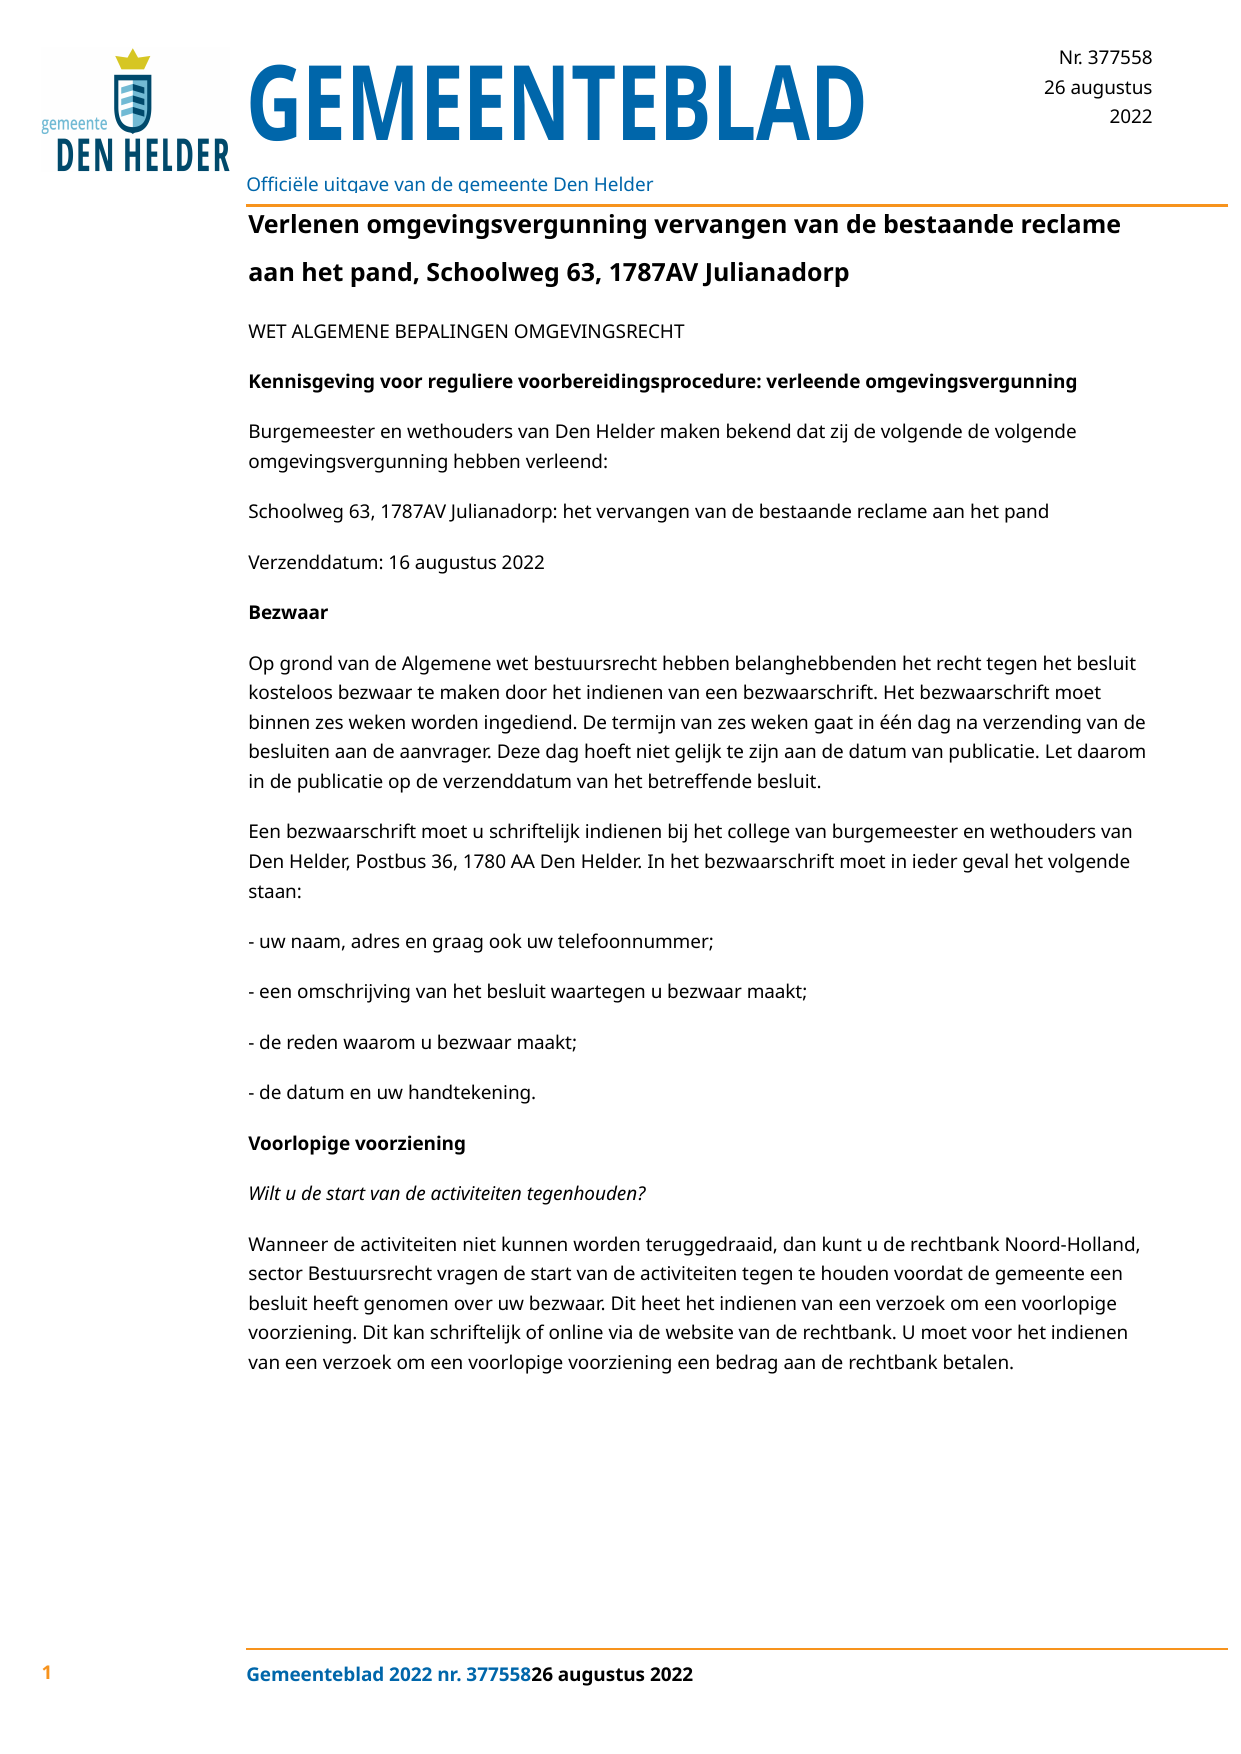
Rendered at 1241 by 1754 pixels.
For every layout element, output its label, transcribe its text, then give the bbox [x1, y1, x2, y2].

text Burgemeester en wethouders van Den Helder maken bekend dat zij de volgende de volgende omgevingsvergunning hebben verleend: [248, 419, 1152, 474]
picture [63, 144, 68, 165]
picture [220, 160, 224, 172]
text Verlenen omgevingsvergunning vervangen van de bestaande reclame aan het pand, Schoolweg 63, 1787AV Julianadorp [248, 207, 1152, 288]
picture [41, 47, 231, 172]
text - de datum en uw handtekening. [248, 1079, 1152, 1105]
text Verzenddatum: 16 augustus 2022 [248, 549, 1152, 575]
picture [100, 154, 106, 172]
text Schoolweg 63, 1787AV Julianadorp: het vervangen van de bestaande reclame aan het pand [248, 499, 1152, 524]
text - de reden waarom u bezwaar maakt; [248, 1029, 1152, 1055]
text Voorlopige voorziening [248, 1130, 1152, 1156]
text Op grond van de Algemene wet bestuursrecht hebben belanghebbenden het recht tegen het besluit kosteloos bezwaar te maken door het indienen van een bezwaarschrift. Het bezwaarschrift moet binnen zes weken worden ingediend. De termijn van zes weken gaat in één dag na verzending van de besluiten aan de aanvrager. Deze dag hoeft niet gelijk te zijn aan de datum van publicatie. Let daarom in de publicatie op de verzenddatum van het betreffende besluit. [248, 650, 1152, 794]
picture [182, 144, 187, 165]
text Wilt u de start van de activiteiten tegenhouden? [248, 1180, 1152, 1206]
picture [130, 157, 135, 172]
text - uw naam, adres en graag ook uw telefoonnummer; [248, 928, 1152, 954]
text Bezwaar [248, 599, 1152, 625]
text Wanneer de activiteiten niet kunnen worden teruggedraaid, dan kunt u de rechtbank Noord-Holland, sector Bestuursrecht vragen de start van de activiteiten tegen te houden voordat de gemeente een besluit heeft genomen over uw bezwaar. Dit heet het indienen van een verzoek om een voorlopige voorziening. Dit kan schriftelijk of online via de website van de rechtbank. U moet voor het indienen van een verzoek om een voorlopige voorziening een bedrag aan de rechtbank betalen. [248, 1231, 1152, 1375]
text Een bezwaarschrift moet u schriftelijk indienen bij het college van burgemeester en wethouders van Den Helder, Postbus 36, 1780 AA Den Helder. In het bezwaarschrift moet in ieder geval het volgende staan: [248, 819, 1152, 904]
text - een omschrijving van het besluit waartegen u bezwaar maakt; [248, 979, 1152, 1004]
text Kennisgeving voor reguliere voorbereidingsprocedure: verleende omgevingsvergunning [248, 368, 1152, 394]
text WET ALGEMENE BEPALINGEN OMGEVINGSRECHT [248, 318, 1152, 344]
